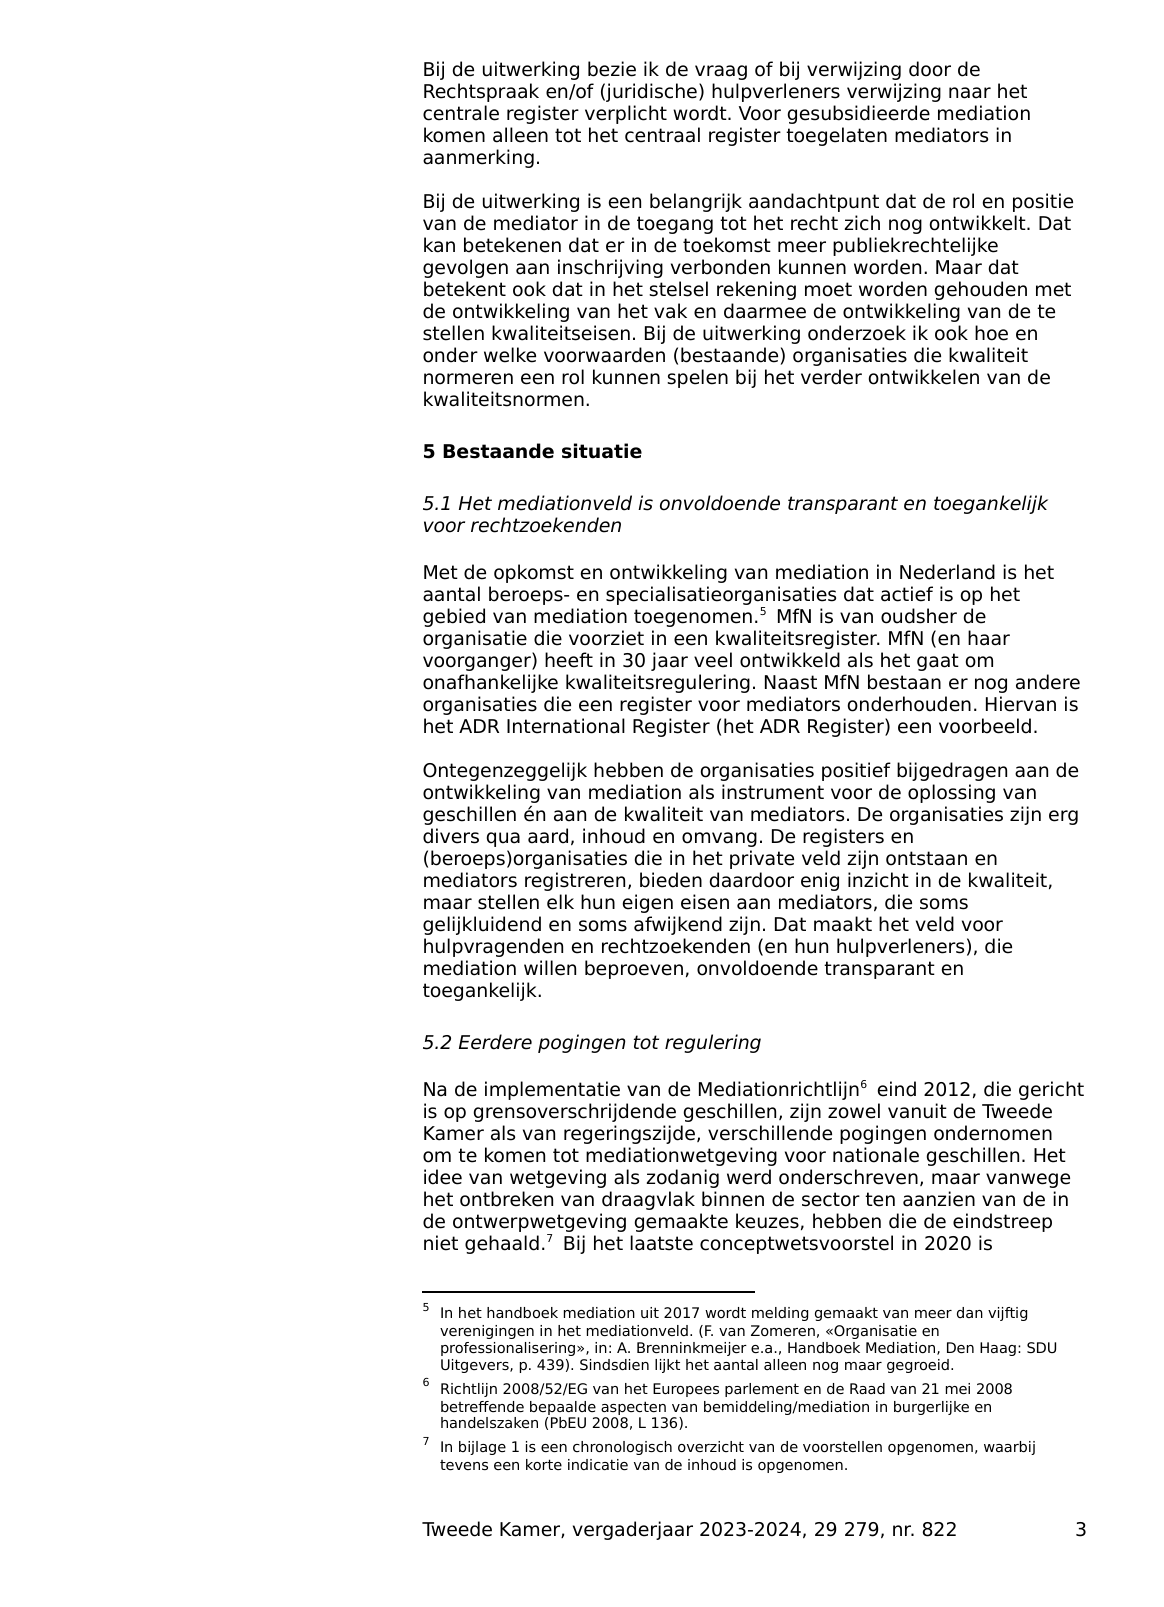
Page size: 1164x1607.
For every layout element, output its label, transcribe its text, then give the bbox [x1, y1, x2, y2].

text Met de opkomst en ontwikkeling van mediation in Nederland is het aantal beroeps- en specialisatieorganisaties dat actief is op het gebied van mediation toegenomen. MfN is van oudsher de organisatie die voorziet in een kwaliteitsregister. MfN (en haar voorganger) heeft in 30 jaar veel ontwikkeld als het gaat om onafhankelijke kwaliteitsregulering. Naast MfN bestaan er nog andere organisaties die een register voor mediators onderhouden. Hiervan is het ADR International Register (het ADR Register) een voorbeeld. [422, 562, 1087, 738]
text Ontegenzeggelijk hebben de organisaties positief bijgedragen aan de ontwikkeling van mediation als instrument voor de oplossing van geschillen én aan de kwaliteit van mediators. De organisaties zijn erg divers qua aard, inhoud en omvang. De registers en (beroeps)organisaties die in het private veld zijn ontstaan en mediators registreren, bieden daardoor enig inzicht in de kwaliteit, maar stellen elk hun eigen eisen aan mediators, die soms gelijkluidend en soms afwijkend zijn. Dat maakt het veld voor hulpvragenden en rechtzoekenden (en hun hulpverleners), die mediation willen beproeven, onvoldoende transparant en toegankelijk. [422, 760, 1087, 1002]
text Bij de uitwerking bezie ik de vraag of bij verwijzing door de Rechtspraak en/of (juridische) hulpverleners verwijzing naar het centrale register verplicht wordt. Voor gesubsidieerde mediation komen alleen tot het centraal register toegelaten mediators in aanmerking. [422, 59, 1087, 169]
subtitle 5.1 Het mediationveld is onvoldoende transparant en toegankelijk voor rechtzoekenden [422, 493, 1087, 537]
subtitle 5 Bestaande situatie [422, 441, 1087, 463]
text In het handboek mediation uit 2017 wordt melding gemaakt van meer dan vijftig verenigingen in het mediationveld. (F. van Zomeren, «Organisatie en professionalisering», in: A. Brenninkmeijer e.a., Handboek Mediation, Den Haag: SDU Uitgevers, p. 439). Sindsdien lijkt het aantal alleen nog maar gegroeid. [422, 1301, 1087, 1374]
subtitle 5.2 Eerdere pogingen tot regulering [422, 1032, 1087, 1054]
text Na de implementatie van de Mediationrichtlijn eind 2012, die gericht is op grensoverschrijdende geschillen, zijn zowel vanuit de Tweede Kamer als van regeringszijde, verschillende pogingen ondernomen om te komen tot mediationwetgeving voor nationale geschillen. Het idee van wetgeving als zodanig werd onderschreven, maar vanwege het ontbreken van draagvlak binnen de sector ten aanzien van de in de ontwerpwetgeving gemaakte keuzes, hebben die de eindstreep niet gehaald. Bij het laatste conceptwetsvoorstel in 2020 is [422, 1079, 1087, 1254]
text In bijlage 1 is een chronologisch overzicht van de voorstellen opgenomen, waarbij tevens een korte indicatie van de inhoud is opgenomen. [422, 1435, 1087, 1474]
text Bij de uitwerking is een belangrijk aandachtpunt dat de rol en positie van de mediator in de toegang tot het recht zich nog ontwikkelt. Dat kan betekenen dat er in de toekomst meer publiekrechtelijke gevolgen aan inschrijving verbonden kunnen worden. Maar dat betekent ook dat in het stelsel rekening moet worden gehouden met de ontwikkeling van het vak en daarmee de ontwikkeling van de te stellen kwaliteitseisen. Bij de uitwerking onderzoek ik ook hoe en onder welke voorwaarden (bestaande) organisaties die kwaliteit normeren een rol kunnen spelen bij het verder ontwikkelen van de kwaliteitsnormen. [422, 191, 1087, 411]
text Richtlijn 2008/52/EG van het Europees parlement en de Raad van 21 mei 2008 betreffende bepaalde aspecten van bemiddeling/mediation in burgerlijke en handelszaken (PbEU 2008, L 136). [422, 1377, 1087, 1432]
